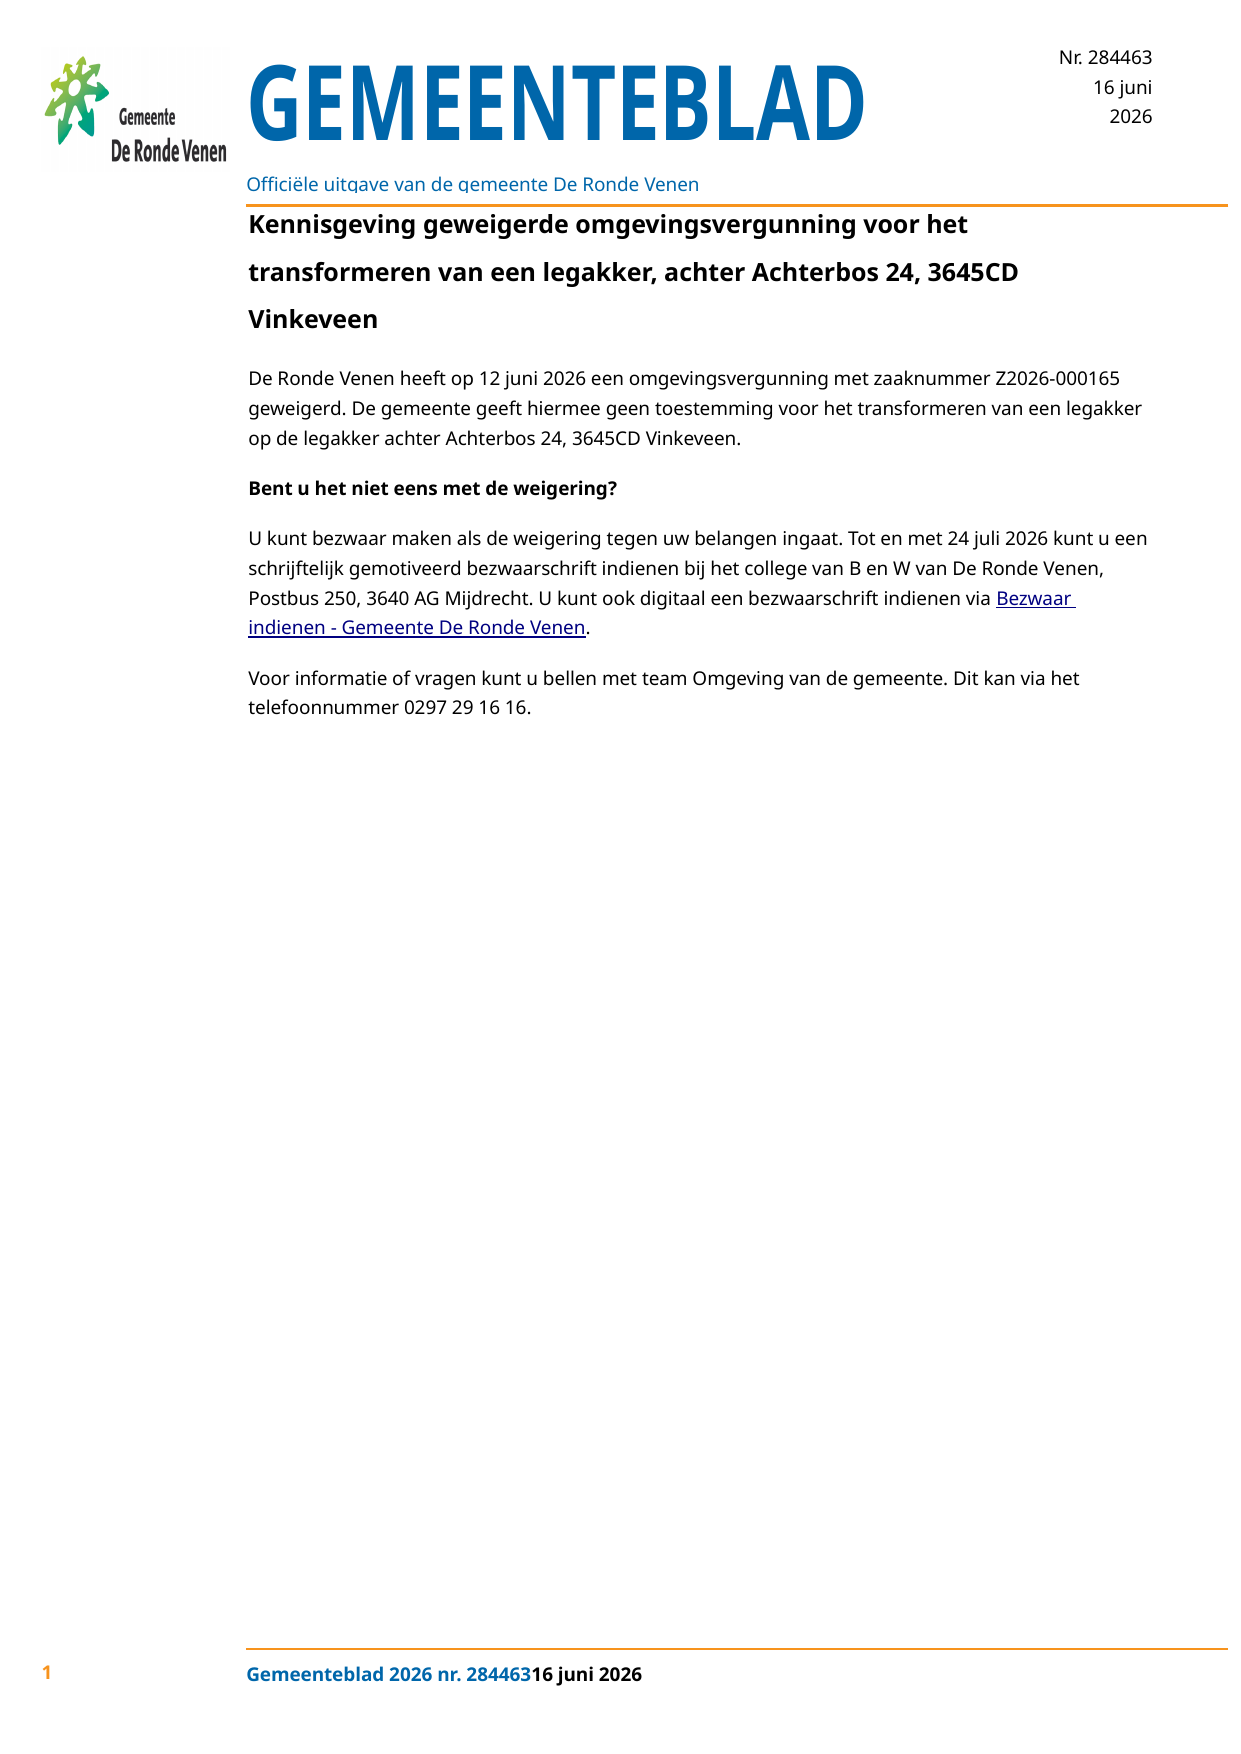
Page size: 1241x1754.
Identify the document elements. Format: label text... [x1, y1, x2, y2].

text De Ronde Venen heeft op 12 juni 2026 een omgevingsvergunning met zaaknummer Z2026-000165 geweigerd. De gemeente geeft hiermee geen toestemming voor het transformeren van een legakker op de legakker achter Achterbos 24, 3645CD Vinkeveen. [248, 366, 1152, 450]
picture [41, 47, 231, 172]
text U kunt bezwaar maken als de weigering tegen uw belangen ingaat. Tot en met 24 juli 2026 kunt u een schrijftelijk gemotiveerd bezwaarschrift indienen bij het college van B en W van De Ronde Venen, Postbus 250, 3640 AG Mijdrecht. U kunt ook digitaal een bezwaarschrift indienen via Bezwaar indienen - Gemeente De Ronde Venen. [248, 526, 1152, 640]
text Kennisgeving geweigerde omgevingsvergunning voor het transformeren van een legakker, achter Achterbos 24, 3645CD Vinkeveen [248, 207, 1152, 336]
text Bent u het niet eens met de weigering? [248, 475, 1152, 501]
text Voor informatie of vragen kunt u bellen met team Omgeving van de gemeente. Dit kan via het telefoonnummer 0297 29 16 16. [248, 665, 1152, 720]
